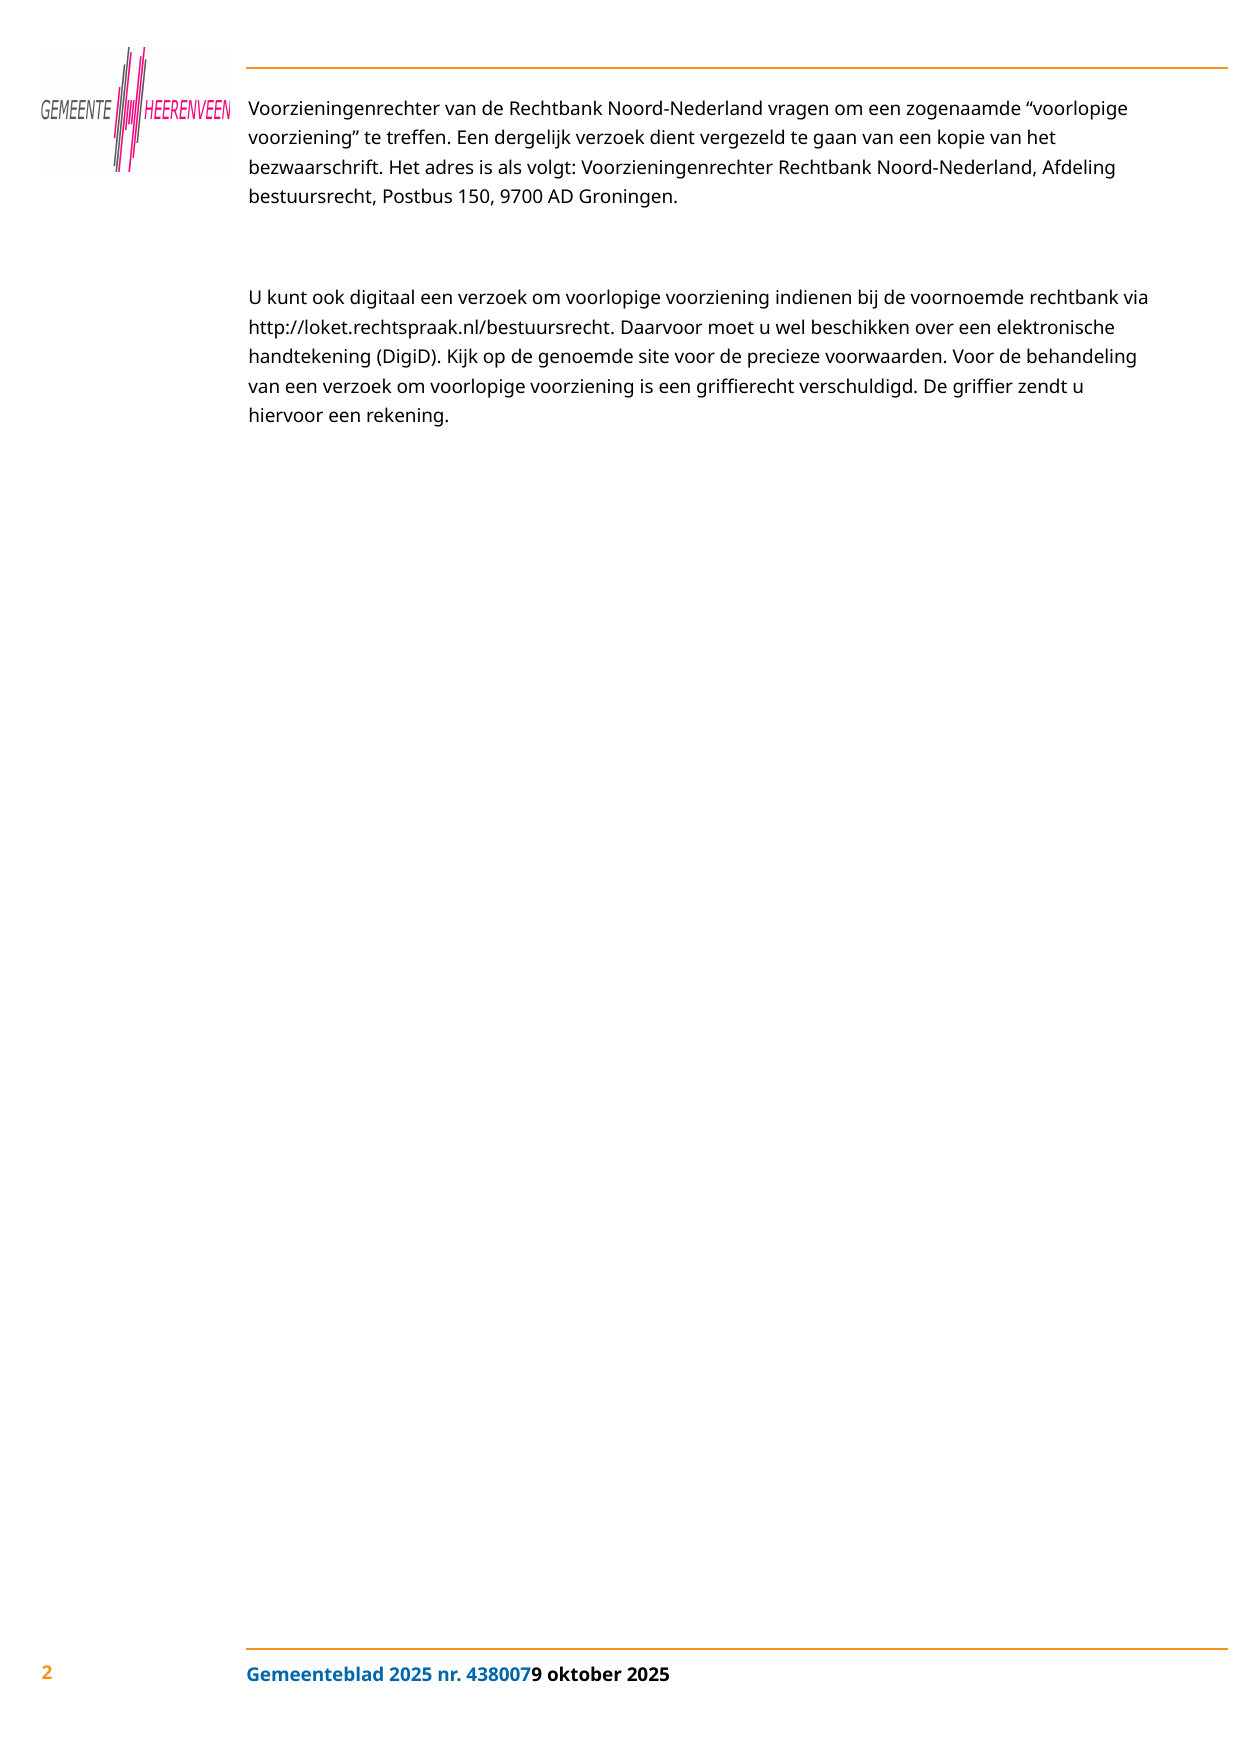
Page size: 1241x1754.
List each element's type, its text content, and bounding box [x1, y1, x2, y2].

picture [41, 47, 231, 172]
text U kunt ook digitaal een verzoek om voorlopige voorziening indienen bij de voornoemde rechtbank via http://loket.rechtspraak.nl/bestuursrecht. Daarvoor moet u wel beschikken over een elektronische handtekening (DigiD). Kijk op de genoemde site voor de precieze voorwaarden. Voor de behandeling van een verzoek om voorlopige voorziening is een griffierecht verschuldigd. De griffier zendt u hiervoor een rekening. [248, 284, 1152, 428]
text Voorzieningenrechter van de Rechtbank Noord-Nederland vragen om een zogenaamde “voorlopige voorziening” te treffen. Een dergelijk verzoek dient vergezeld te gaan van een kopie van het bezwaarschrift. Het adres is als volgt: Voorzieningenrechter Rechtbank Noord-Nederland, Afdeling bestuursrecht, Postbus 150, 9700 AD Groningen. [248, 95, 1152, 209]
